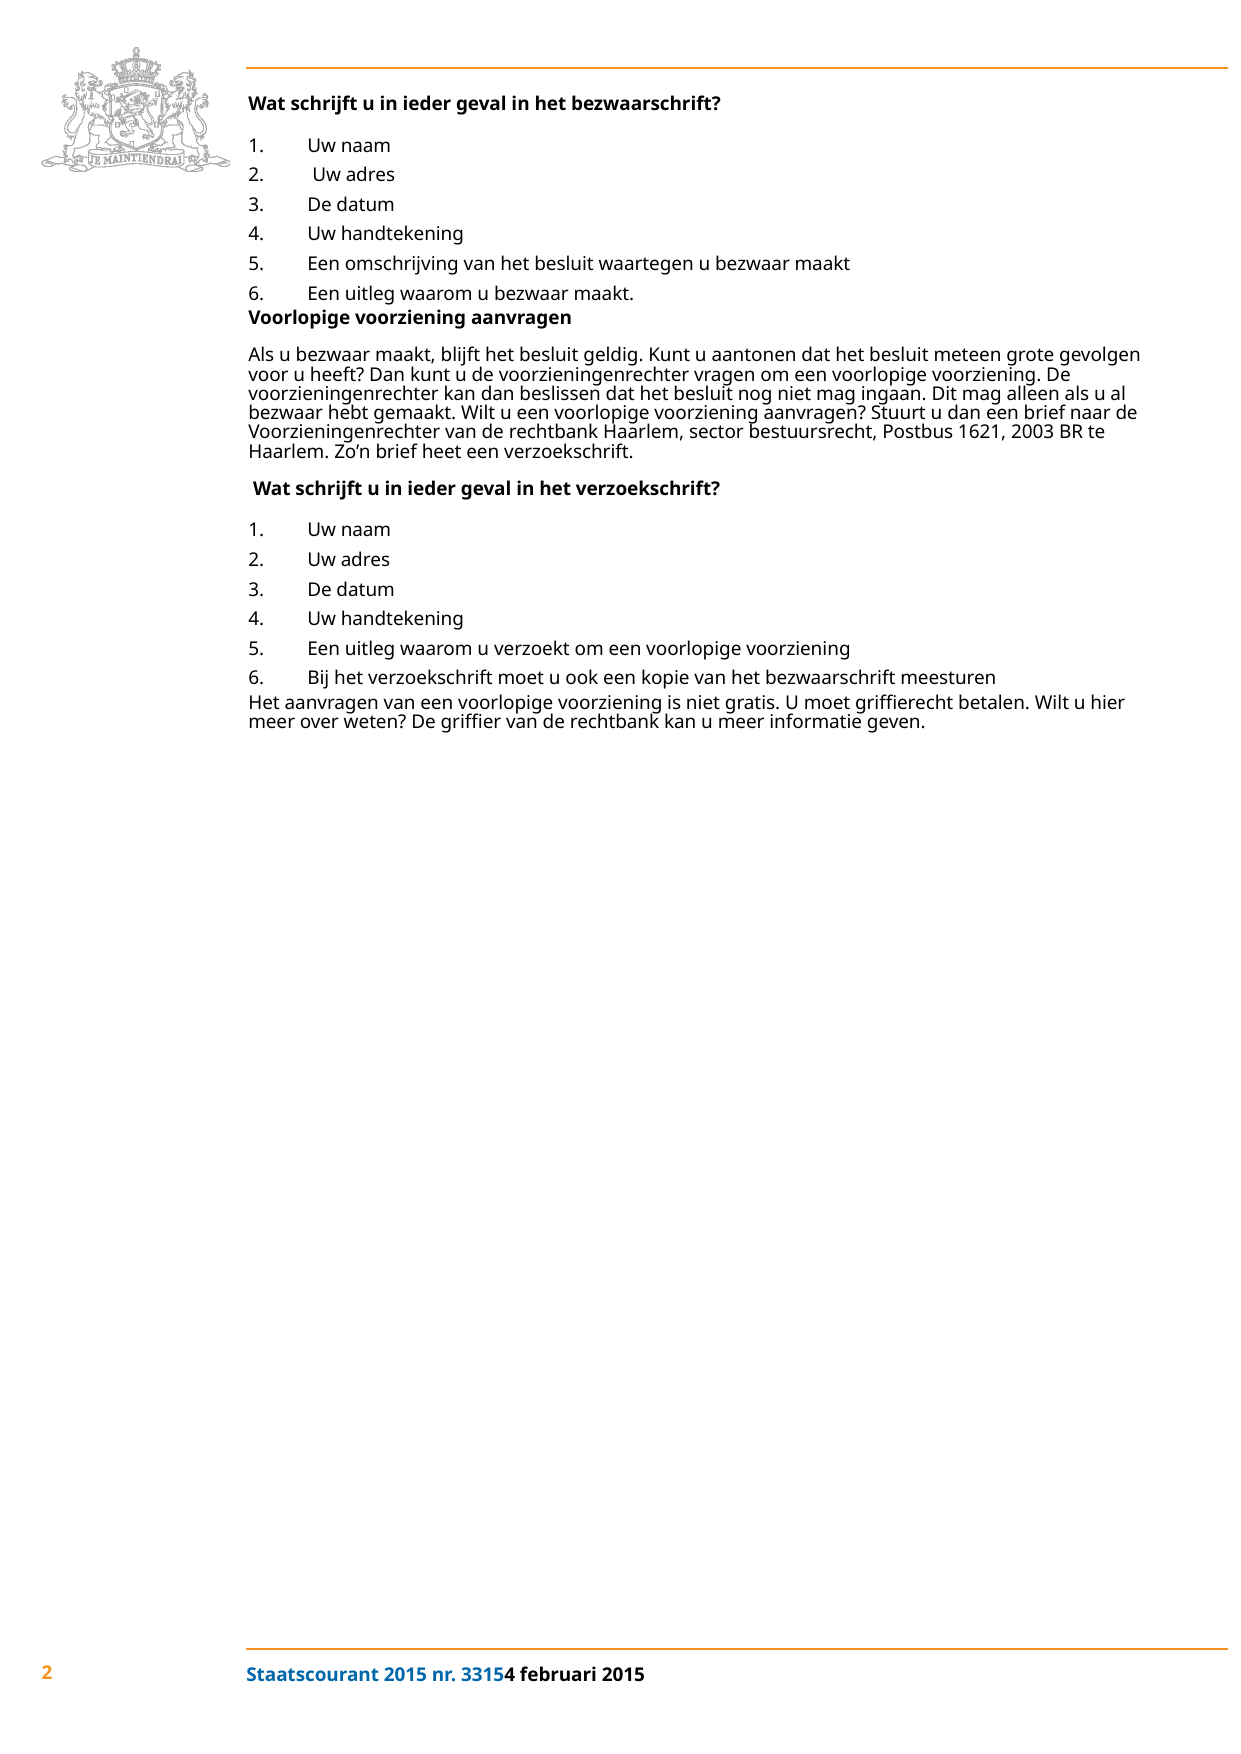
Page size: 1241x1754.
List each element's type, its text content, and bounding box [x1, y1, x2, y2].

text Wat schrijft u in ieder geval in het bezwaarschrift? [248, 95, 1152, 114]
list Een omschrijving van het besluit waartegen u bezwaar maakt [248, 250, 1152, 276]
list Bij het verzoekschrift moet u ook een kopie van het bezwaarschrift meesturen [248, 664, 1152, 690]
text Het aanvragen van een voorlopige voorziening is niet gratis. U moet griffierecht betalen. Wilt u hier meer over weten? De griffier van de rechtbank kan u meer informatie geven. [248, 694, 1152, 733]
list Een uitleg waarom u bezwaar maakt. [248, 280, 1152, 305]
picture [41, 47, 231, 172]
list Uw handtekening [248, 605, 1152, 631]
list Uw naam [248, 132, 1152, 157]
list Een uitleg waarom u verzoekt om een voorlopige voorziening [248, 635, 1152, 661]
list Uw handtekening [248, 221, 1152, 246]
list De datum [248, 191, 1152, 217]
list Uw adres [248, 161, 1152, 187]
text Voorlopige voorziening aanvragen [248, 309, 1152, 328]
list Uw naam [248, 517, 1152, 542]
text Wat schrijft u in ieder geval in het verzoekschrift? [248, 479, 1152, 499]
text Als u bezwaar maakt, blijft het besluit geldig. Kunt u aantonen dat het besluit meteen grote gevolgen voor u heeft? Dan kunt u de voorzieningenrechter vragen om een voorlopige voorziening. De voorzieningenrechter kan dan beslissen dat het besluit nog niet mag ingaan. Dit mag alleen als u al bezwaar hebt gemaakt. Wilt u een voorlopige voorziening aanvragen? Stuurt u dan een brief naar de Voorzieningenrechter van de rechtbank Haarlem, sector bestuursrecht, Postbus 1621, 2003 BR te Haarlem. Zo’n brief heet een verzoekschrift. [248, 346, 1152, 462]
list De datum [248, 576, 1152, 601]
list Uw adres [248, 546, 1152, 572]
